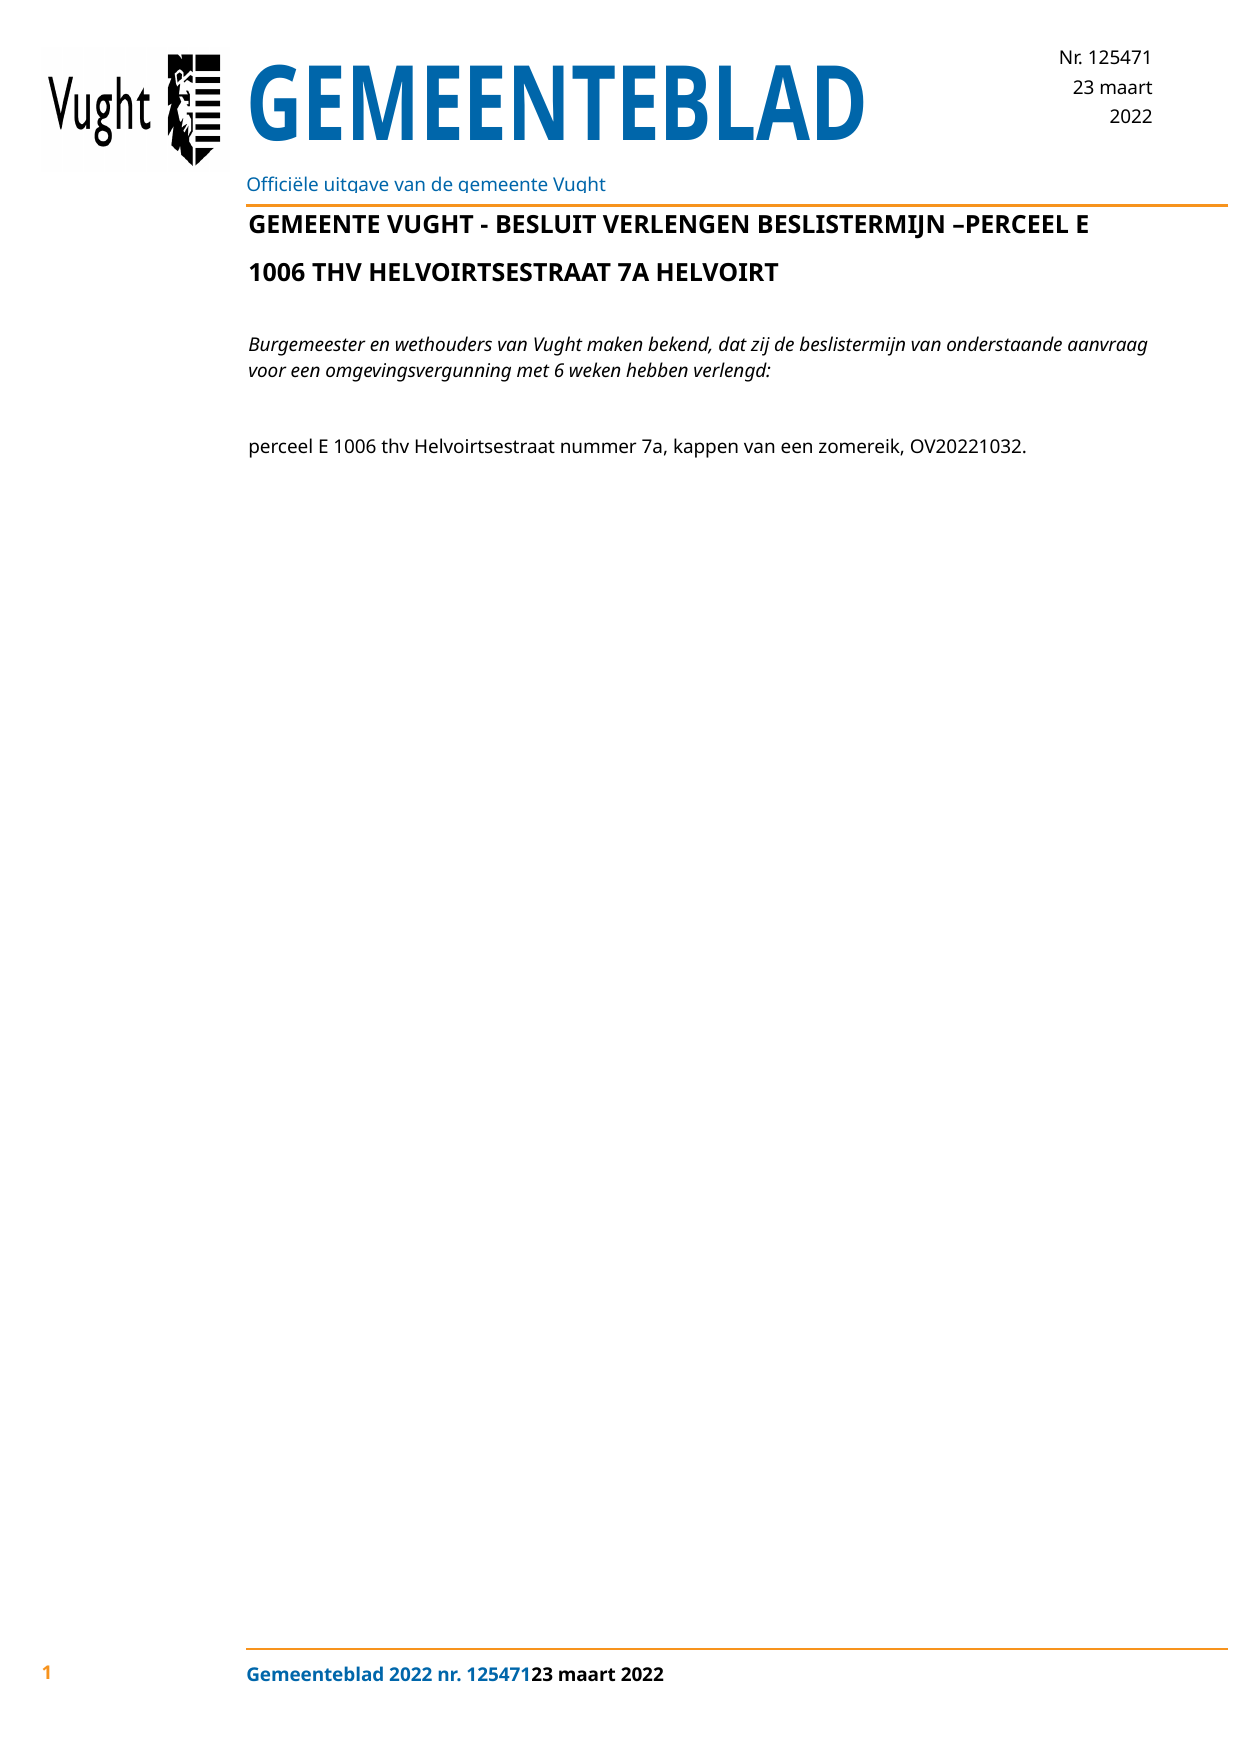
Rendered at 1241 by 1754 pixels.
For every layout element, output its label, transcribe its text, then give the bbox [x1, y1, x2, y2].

text perceel E 1006 thv Helvoirtsestraat nummer 7a, kappen van een zomereik, OV20221032. [248, 433, 1152, 459]
picture [41, 47, 231, 172]
text GEMEENTE VUGHT - BESLUIT VERLENGEN BESLISTERMIJN –PERCEEL E 1006 THV HELVOIRTSESTRAAT 7A HELVOIRT [248, 207, 1152, 288]
text Burgemeester en wethouders van Vught maken bekend, dat zij de beslistermijn van onderstaande aanvraag voor een omgevingsvergunning met 6 weken hebben verlengd: [248, 331, 1152, 383]
